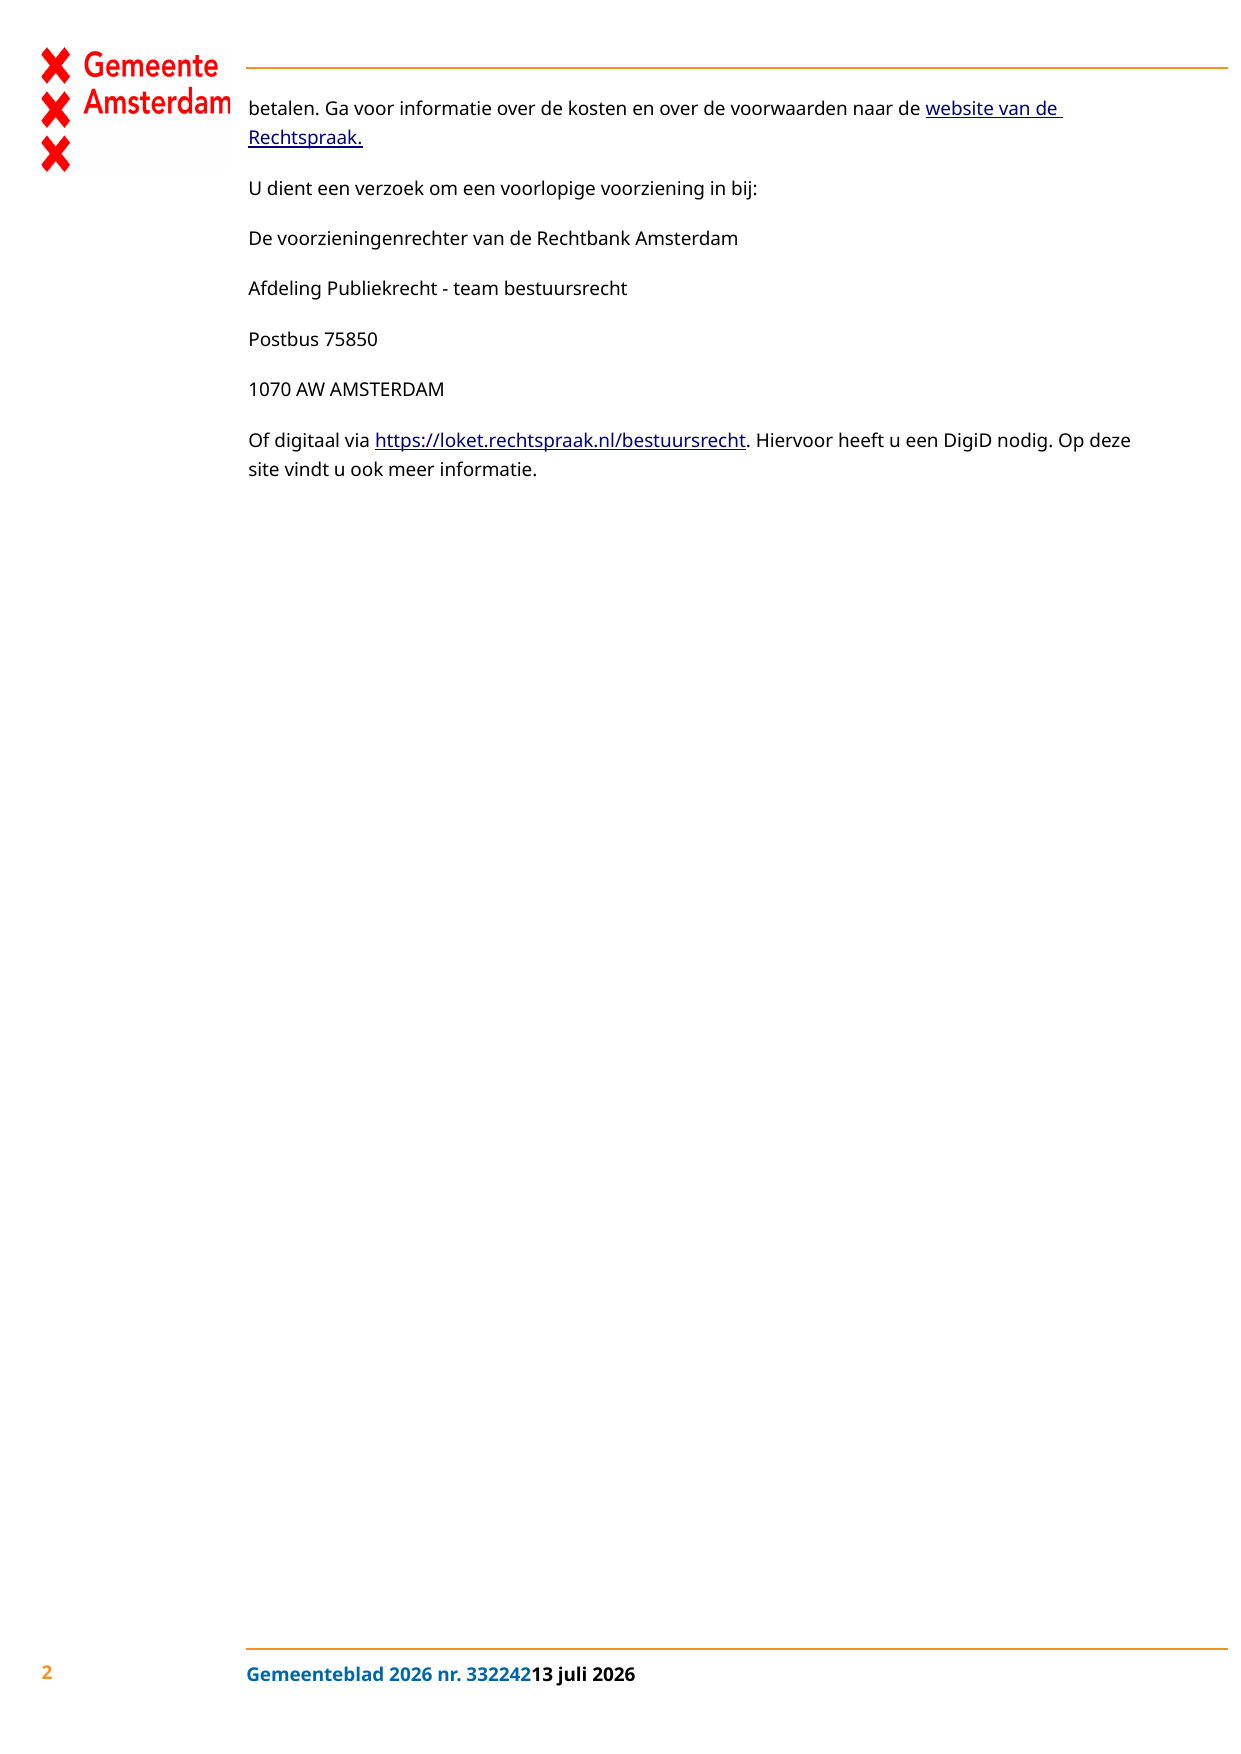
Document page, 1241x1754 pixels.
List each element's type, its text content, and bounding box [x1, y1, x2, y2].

picture [41, 47, 231, 172]
text U dient een verzoek om een voorlopige voorziening in bij: [248, 175, 1152, 201]
text 1070 AW AMSTERDAM [248, 376, 1152, 402]
text Of digitaal via https://loket.rechtspraak.nl/bestuursrecht. Hiervoor heeft u een DigiD nodig. Op deze site vindt u ook meer informatie. [248, 427, 1152, 482]
text Postbus 75850 [248, 326, 1152, 352]
text De voorzieningenrechter van de Rechtbank Amsterdam [248, 225, 1152, 251]
text Afdeling Publiekrecht - team bestuursrecht [248, 276, 1152, 301]
text betalen. Ga voor informatie over de kosten en over de voorwaarden naar de website van de Rechtspraak. [248, 95, 1152, 150]
